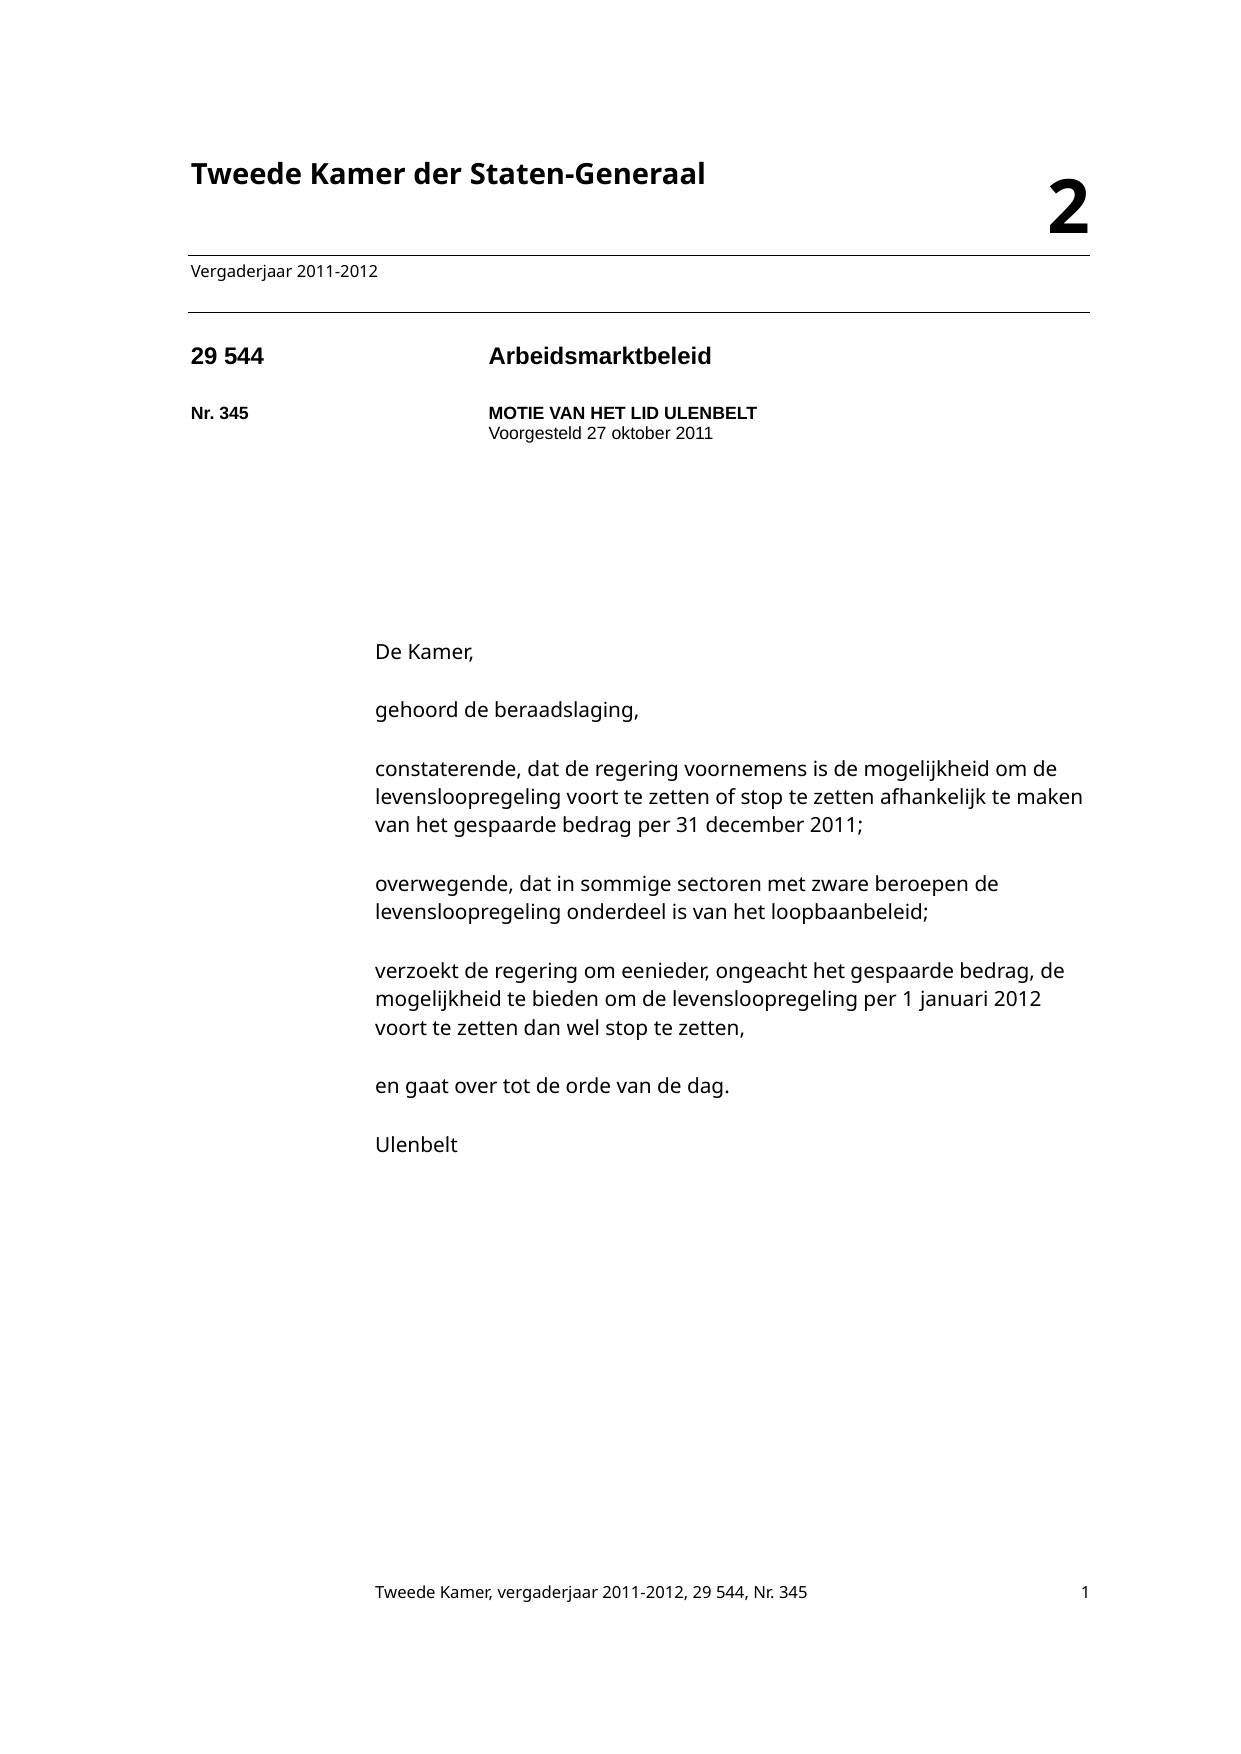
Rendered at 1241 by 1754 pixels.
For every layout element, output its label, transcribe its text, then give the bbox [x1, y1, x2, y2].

table_cell [485, 313, 1090, 339]
table_cell Nr. 345 [188, 399, 485, 518]
table_cell Arbeidsmarktbeleid [485, 339, 1090, 399]
text gehoord de beraadslaging, [375, 695, 1090, 724]
text constaterende, dat de regering voornemens is de mogelijkheid om de levensloopregeling voort te zetten of stop te zetten afhankelijk te maken van het gespaarde bedrag per 31 december 2011; [375, 754, 1090, 839]
table_cell MOTIE VAN HET LID ULENBELT Voorgesteld 27 oktober 2011 [485, 399, 1090, 518]
table_cell [188, 313, 485, 339]
table_header Tweede Kamer der Staten-Generaal [188, 150, 909, 255]
table_header 2 [910, 150, 1090, 255]
text en gaat over tot de orde van de dag. [375, 1071, 1090, 1100]
table_cell [485, 256, 1090, 312]
table_cell Vergaderjaar 2011-2012 [188, 256, 485, 312]
table_cell 29 544 [188, 339, 485, 399]
text verzoekt de regering om eenieder, ongeacht het gespaarde bedrag, de mogelijkheid te bieden om de levensloopregeling per 1 januari 2012 voort te zetten dan wel stop te zetten, [375, 956, 1090, 1041]
text Ulenbelt [375, 1130, 1090, 1158]
text overwegende, dat in sommige sectoren met zware beroepen de levensloopregeling onderdeel is van het loopbaanbeleid; [375, 869, 1090, 926]
text De Kamer, [375, 637, 1090, 665]
